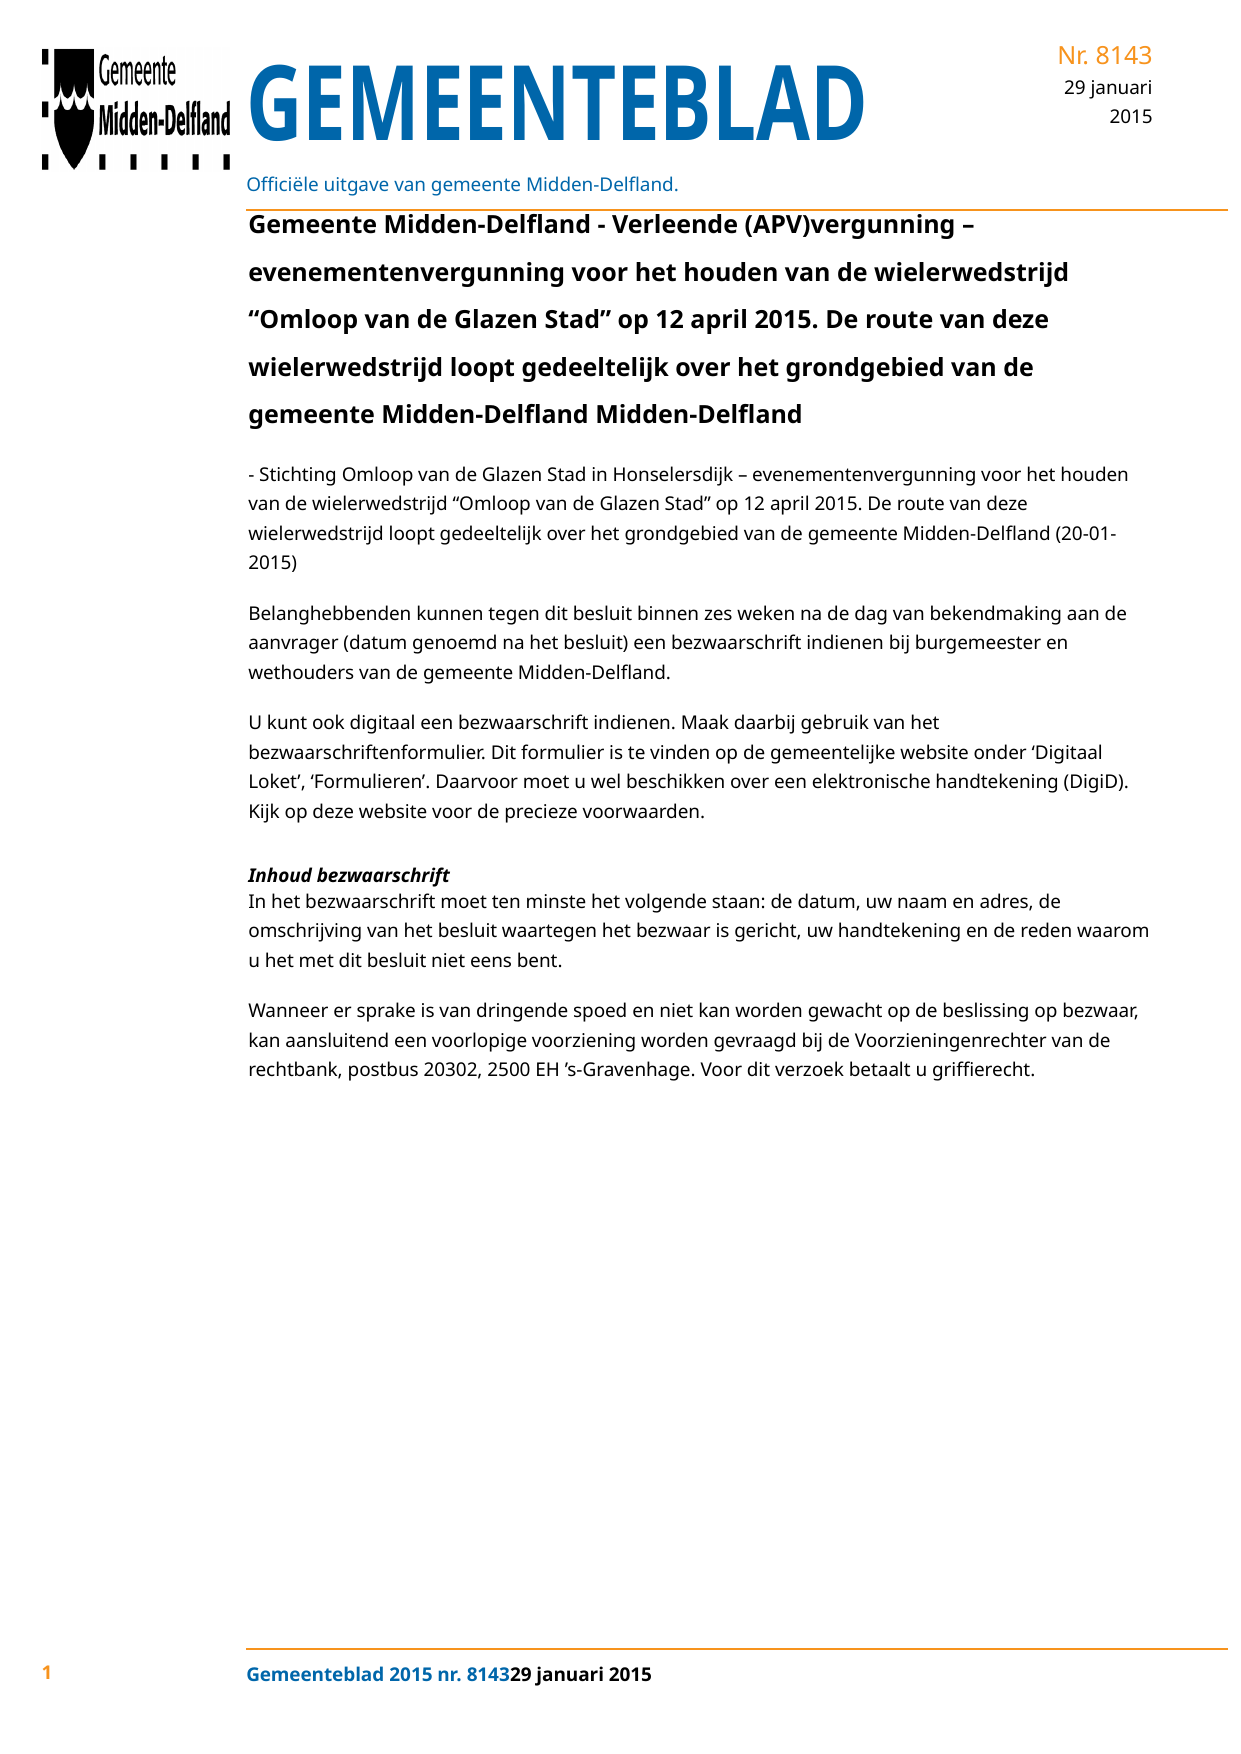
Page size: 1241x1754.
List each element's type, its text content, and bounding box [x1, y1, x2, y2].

text In het bezwaarschrift moet ten minste het volgende staan: de datum, uw naam en adres, de omschrijving van het besluit waartegen het bezwaar is gericht, uw handtekening en de reden waarom u het met dit besluit niet eens bent. [248, 888, 1152, 973]
text Wanneer er sprake is van dringende spoed en niet kan worden gewacht op de beslissing op bezwaar, kan aansluitend een voorlopige voorziening worden gevraagd bij de Voorzieningenrechter van de rechtbank, postbus 20302, 2500 EH ’s-Gravenhage. Voor dit verzoek betaalt u griffierecht. [248, 997, 1152, 1082]
text Belanghebbenden kunnen tegen dit besluit binnen zes weken na de dag van bekendmaking aan de aanvrager (datum genoemd na het besluit) een bezwaarschrift indienen bij burgemeester en wethouders van de gemeente Midden-Delfland. [248, 600, 1152, 685]
text Inhoud bezwaarschrift [248, 862, 1152, 888]
text - Stichting Omloop van de Glazen Stad in Honselersdijk – evenementenvergunning voor het houden van de wielerwedstrijd “Omloop van de Glazen Stad” op 12 april 2015. De route van deze wielerwedstrijd loopt gedeeltelijk over het grondgebied van de gemeente Midden-Delfland (20-01-2015) [248, 461, 1152, 575]
picture [41, 47, 231, 172]
text Gemeente Midden-Delfland - Verleende (APV)vergunning – evenementenvergunning voor het houden van de wielerwedstrijd “Omloop van de Glazen Stad” op 12 april 2015. De route van deze wielerwedstrijd loopt gedeeltelijk over het grondgebied van de gemeente Midden-Delfland Midden-Delfland [248, 211, 1152, 431]
text U kunt ook digitaal een bezwaarschrift indienen. Maak daarbij gebruik van het bezwaarschriftenformulier. Dit formulier is te vinden op de gemeentelijke website onder ‘Digitaal Loket’, ‘Formulieren’. Daarvoor moet u wel beschikken over een elektronische handtekening (DigiD). Kijk op deze website voor de precieze voorwaarden. [248, 709, 1152, 824]
